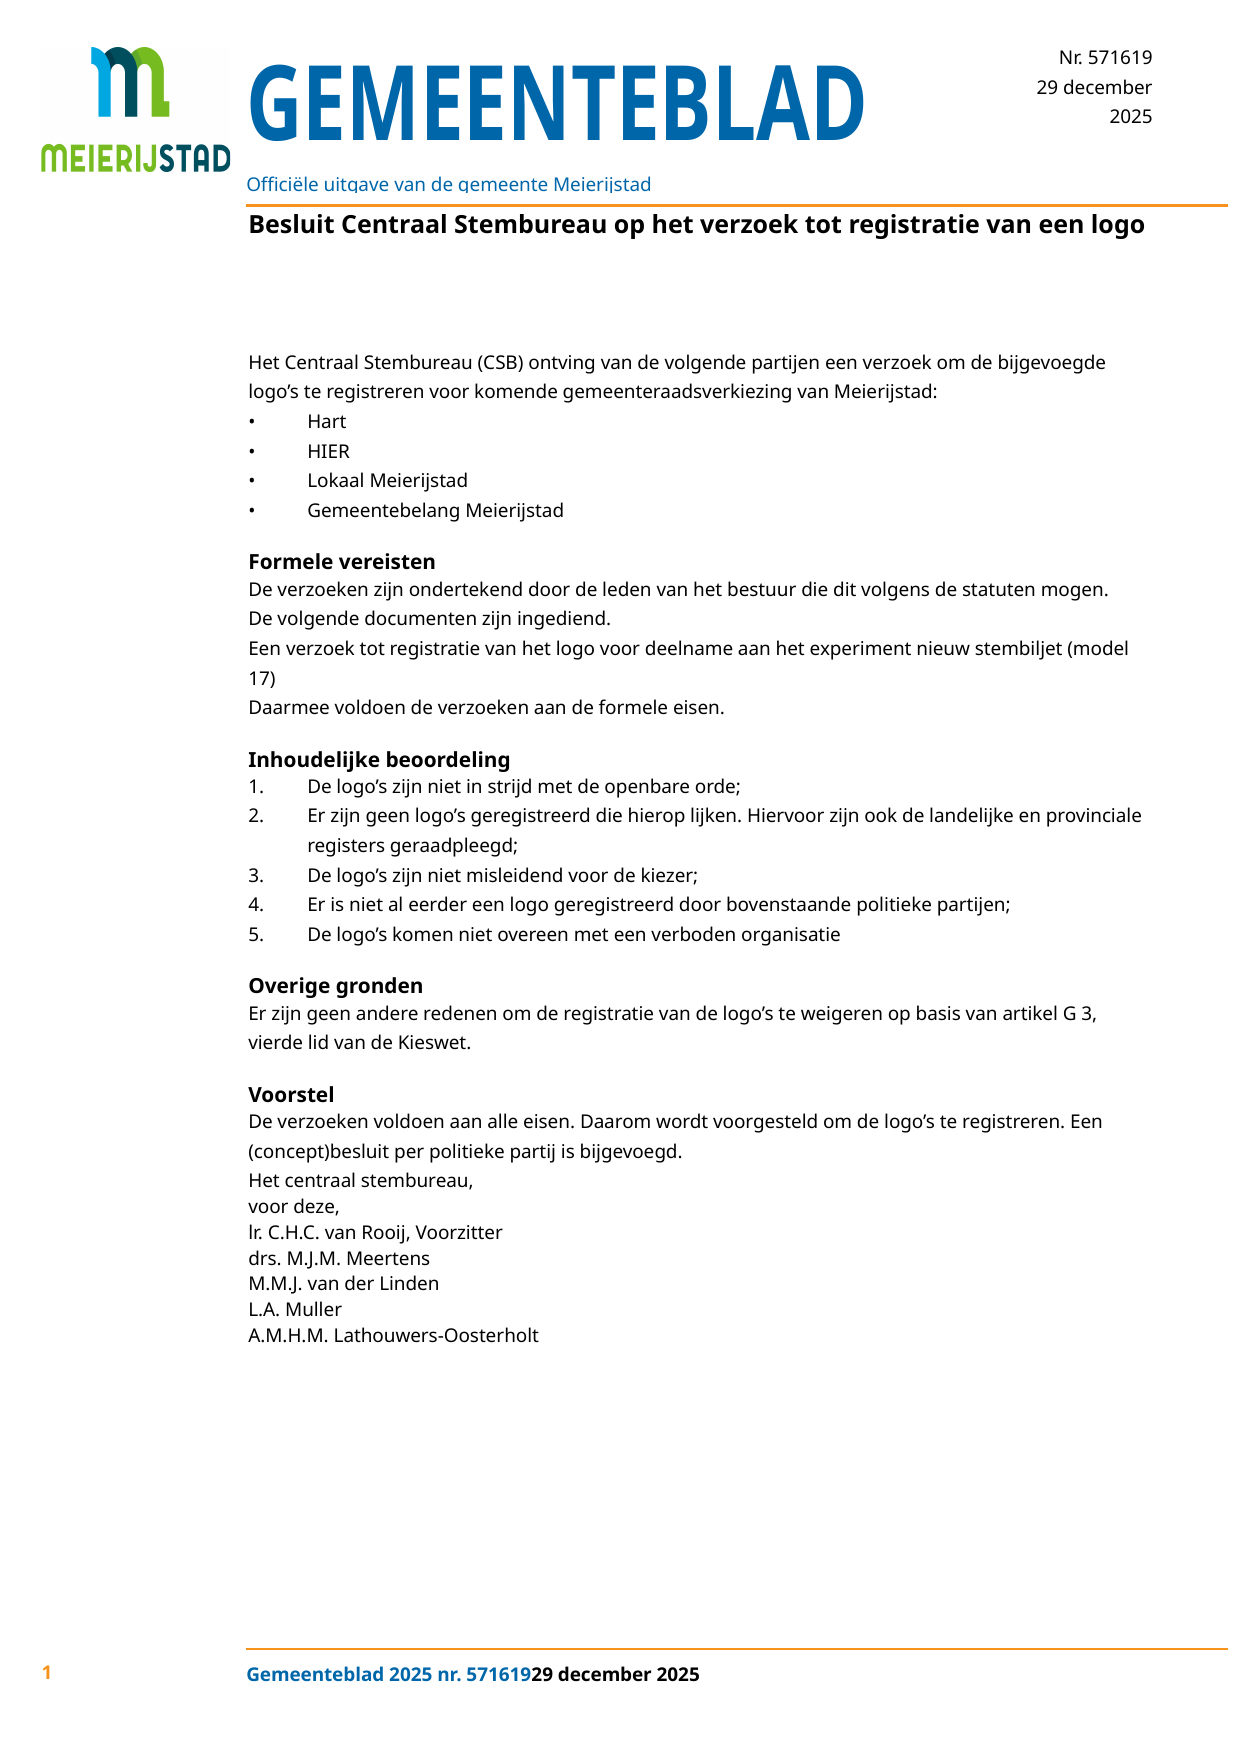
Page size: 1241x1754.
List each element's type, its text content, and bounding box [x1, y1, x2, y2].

text M.M.J. van der Linden [248, 1270, 1152, 1296]
text drs. M.J.M. Meertens [248, 1245, 1152, 1270]
text Overige gronden [248, 971, 1152, 1000]
list De logo’s zijn niet misleidend voor de kiezer; [248, 862, 1152, 888]
picture [41, 47, 231, 172]
list Er is niet al eerder een logo geregistreerd door bovenstaande politieke partijen; [248, 891, 1152, 917]
list De logo’s zijn niet in strijd met de openbare orde; [248, 773, 1152, 799]
list HIER [248, 438, 1152, 464]
text lr. C.H.C. van Rooij, Voorzitter [248, 1219, 1152, 1245]
list De logo’s komen niet overeen met een verboden organisatie [248, 921, 1152, 947]
text Inhoudelijke beoordeling [248, 745, 1152, 773]
text Een verzoek tot registratie van het logo voor deelname aan het experiment nieuw stembiljet (model 17) [248, 635, 1152, 690]
text Voorstel [248, 1080, 1152, 1108]
list Hart [248, 408, 1152, 434]
text De volgende documenten zijn ingediend. [248, 606, 1152, 631]
list Er zijn geen logo’s geregistreerd die hierop lijken. Hiervoor zijn ook de landelijke en provinciale registers geraadpleegd; [248, 803, 1152, 858]
text L.A. Muller [248, 1296, 1152, 1322]
text Het centraal stembureau, [248, 1167, 1152, 1193]
text Besluit Centraal Stembureau op het verzoek tot registratie van een logo [248, 207, 1152, 241]
text De verzoeken zijn ondertekend door de leden van het bestuur die dit volgens de statuten mogen. [248, 576, 1152, 602]
list Lokaal Meierijstad [248, 467, 1152, 493]
text A.M.H.M. Lathouwers-Oosterholt [248, 1322, 1152, 1348]
text Daarmee voldoen de verzoeken aan de formele eisen. [248, 694, 1152, 720]
list Gemeentebelang Meierijstad [248, 497, 1152, 523]
text Het Centraal Stembureau (CSB) ontving van de volgende partijen een verzoek om de bijgevoegde logo’s te registreren voor komende gemeenteraadsverkiezing van Meierijstad: [248, 349, 1152, 404]
text voor deze, [248, 1193, 1152, 1219]
text De verzoeken voldoen aan alle eisen. Daarom wordt voorgesteld om de logo’s te registreren. Een (concept)besluit per politieke partij is bijgevoegd. [248, 1108, 1152, 1164]
text Er zijn geen andere redenen om de registratie van de logo’s te weigeren op basis van artikel G 3, vierde lid van de Kieswet. [248, 1000, 1152, 1055]
text Formele vereisten [248, 547, 1152, 576]
